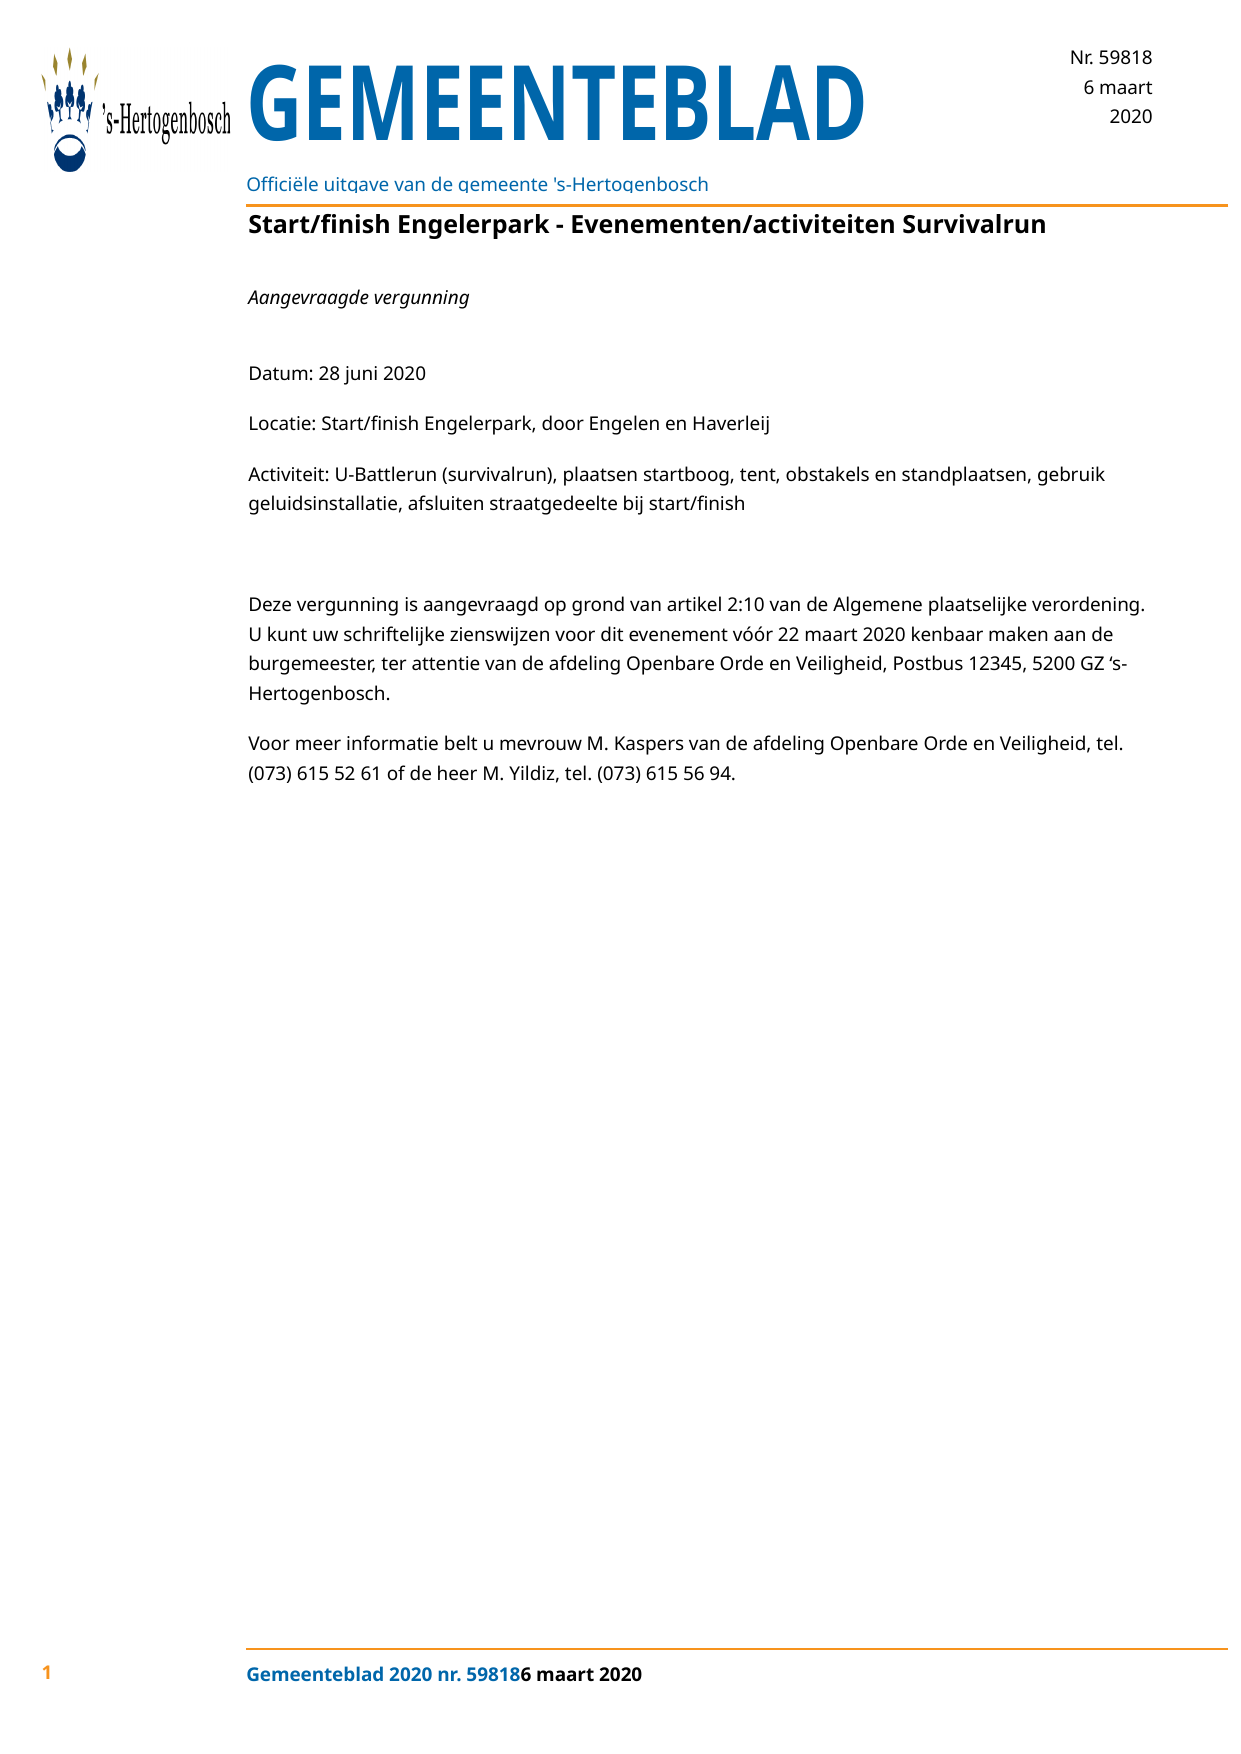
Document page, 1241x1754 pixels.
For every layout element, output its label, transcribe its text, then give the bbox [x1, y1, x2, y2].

picture [41, 47, 231, 172]
text Activiteit: U-Battlerun (survivalrun), plaatsen startboog, tent, obstakels en standplaatsen, gebruik geluidsinstallatie, afsluiten straatgedeelte bij start/finish [248, 461, 1152, 516]
text Deze vergunning is aangevraagd op grond van artikel 2:10 van de Algemene plaatselijke verordening. U kunt uw schriftelijke zienswijzen voor dit evenement vóór 22 maart 2020 kenbaar maken aan de burgemeester, ter attentie van de afdeling Openbare Orde en Veiligheid, Postbus 12345, 5200 GZ ‘s-Hertogenbosch. [248, 591, 1152, 706]
text Locatie: Start/finish Engelerpark, door Engelen en Haverleij [248, 410, 1152, 436]
text Aangevraagde vergunning [248, 284, 1152, 309]
text Voor meer informatie belt u mevrouw M. Kaspers van de afdeling Openbare Orde en Veiligheid, tel. (073) 615 52 61 of de heer M. Yildiz, tel. (073) 615 56 94. [248, 730, 1152, 786]
text Start/finish Engelerpark - Evenementen/activiteiten Survivalrun [248, 207, 1152, 241]
text Datum: 28 juni 2020 [248, 360, 1152, 386]
